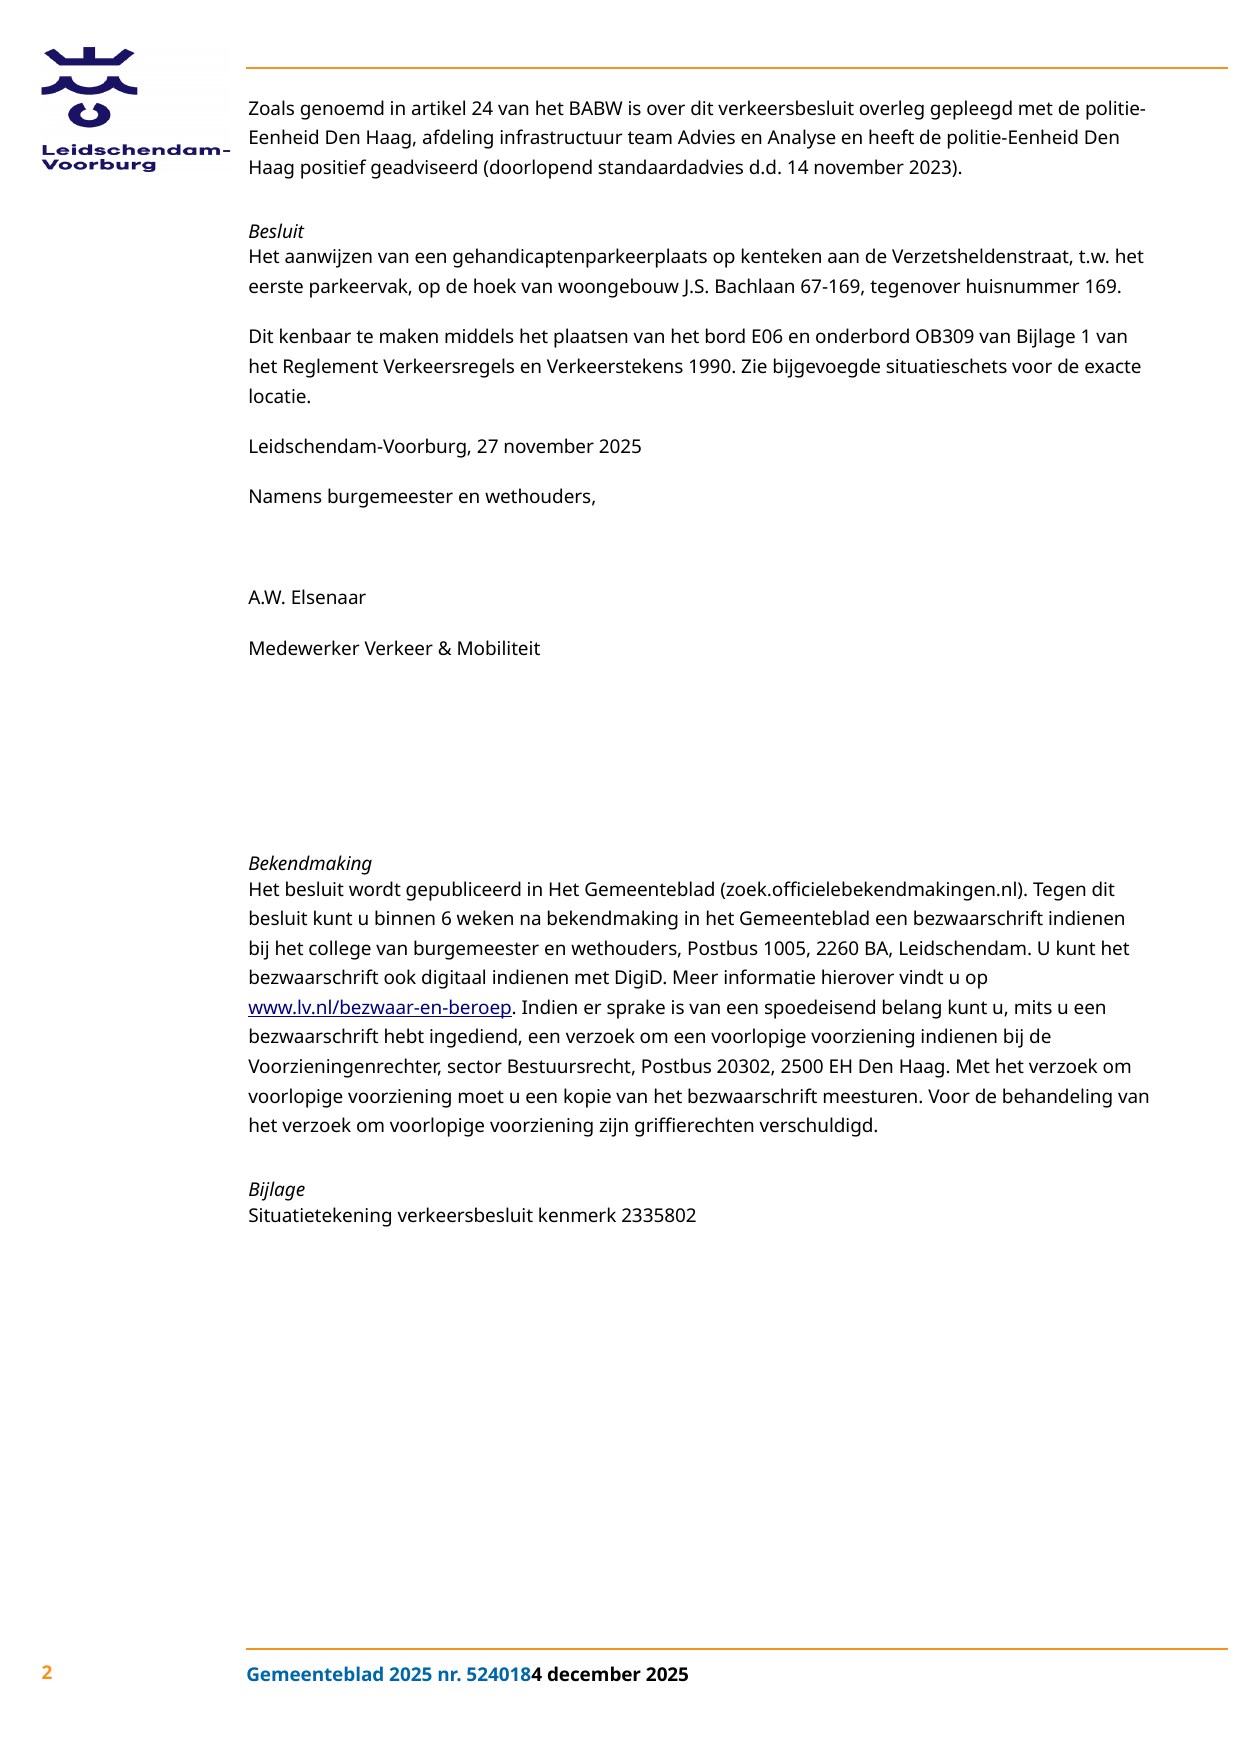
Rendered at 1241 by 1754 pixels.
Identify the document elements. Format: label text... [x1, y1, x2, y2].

text Het besluit wordt gepubliceerd in Het Gemeenteblad (zoek.officielebekendmakingen.nl). Tegen dit besluit kunt u binnen 6 weken na bekendmaking in het Gemeenteblad een bezwaarschrift indienen bij het college van burgemeester en wethouders, Postbus 1005, 2260 BA, Leidschendam. U kunt het bezwaarschrift ook digitaal indienen met DigiD. Meer informatie hierover vindt u op www.lv.nl/bezwaar-en-beroep. Indien er sprake is van een spoedeisend belang kunt u, mits u een bezwaarschrift hebt ingediend, een verzoek om een voorlopige voorziening indienen bij de Voorzieningenrechter, sector Bestuursrecht, Postbus 20302, 2500 EH Den Haag. Met het verzoek om voorlopige voorziening moet u een kopie van het bezwaarschrift meesturen. Voor de behandeling van het verzoek om voorlopige voorziening zijn griffierechten verschuldigd. [248, 876, 1152, 1138]
text Zoals genoemd in artikel 24 van het BABW is over dit verkeersbesluit overleg gepleegd met de politie-Eenheid Den Haag, afdeling infrastructuur team Advies en Analyse en heeft de politie-Eenheid Den Haag positief geadviseerd (doorlopend standaardadvies d.d. 14 november 2023). [248, 95, 1152, 180]
text Situatietekening verkeersbesluit kenmerk 2335802 [248, 1202, 1152, 1228]
text Dit kenbaar te maken middels het plaatsen van het bord E06 en onderbord OB309 van Bijlage 1 van het Reglement Verkeersregels en Verkeerstekens 1990. Zie bijgevoegde situatieschets voor de exacte locatie. [248, 324, 1152, 408]
text A.W. Elsenaar [248, 584, 1152, 610]
text Bijlage [248, 1176, 1152, 1202]
text Het aanwijzen van een gehandicaptenparkeerplaats op kenteken aan de Verzetsheldenstraat, t.w. het eerste parkeervak, op de hoek van woongebouw J.S. Bachlaan 67-169, tegenover huisnummer 169. [248, 244, 1152, 299]
text Namens burgemeester en wethouders, [248, 484, 1152, 509]
text Bekendmaking [248, 850, 1152, 876]
picture [41, 47, 231, 172]
text Besluit [248, 218, 1152, 244]
text Leidschendam-Voorburg, 27 november 2025 [248, 433, 1152, 459]
text Medewerker Verkeer & Mobiliteit [248, 635, 1152, 661]
